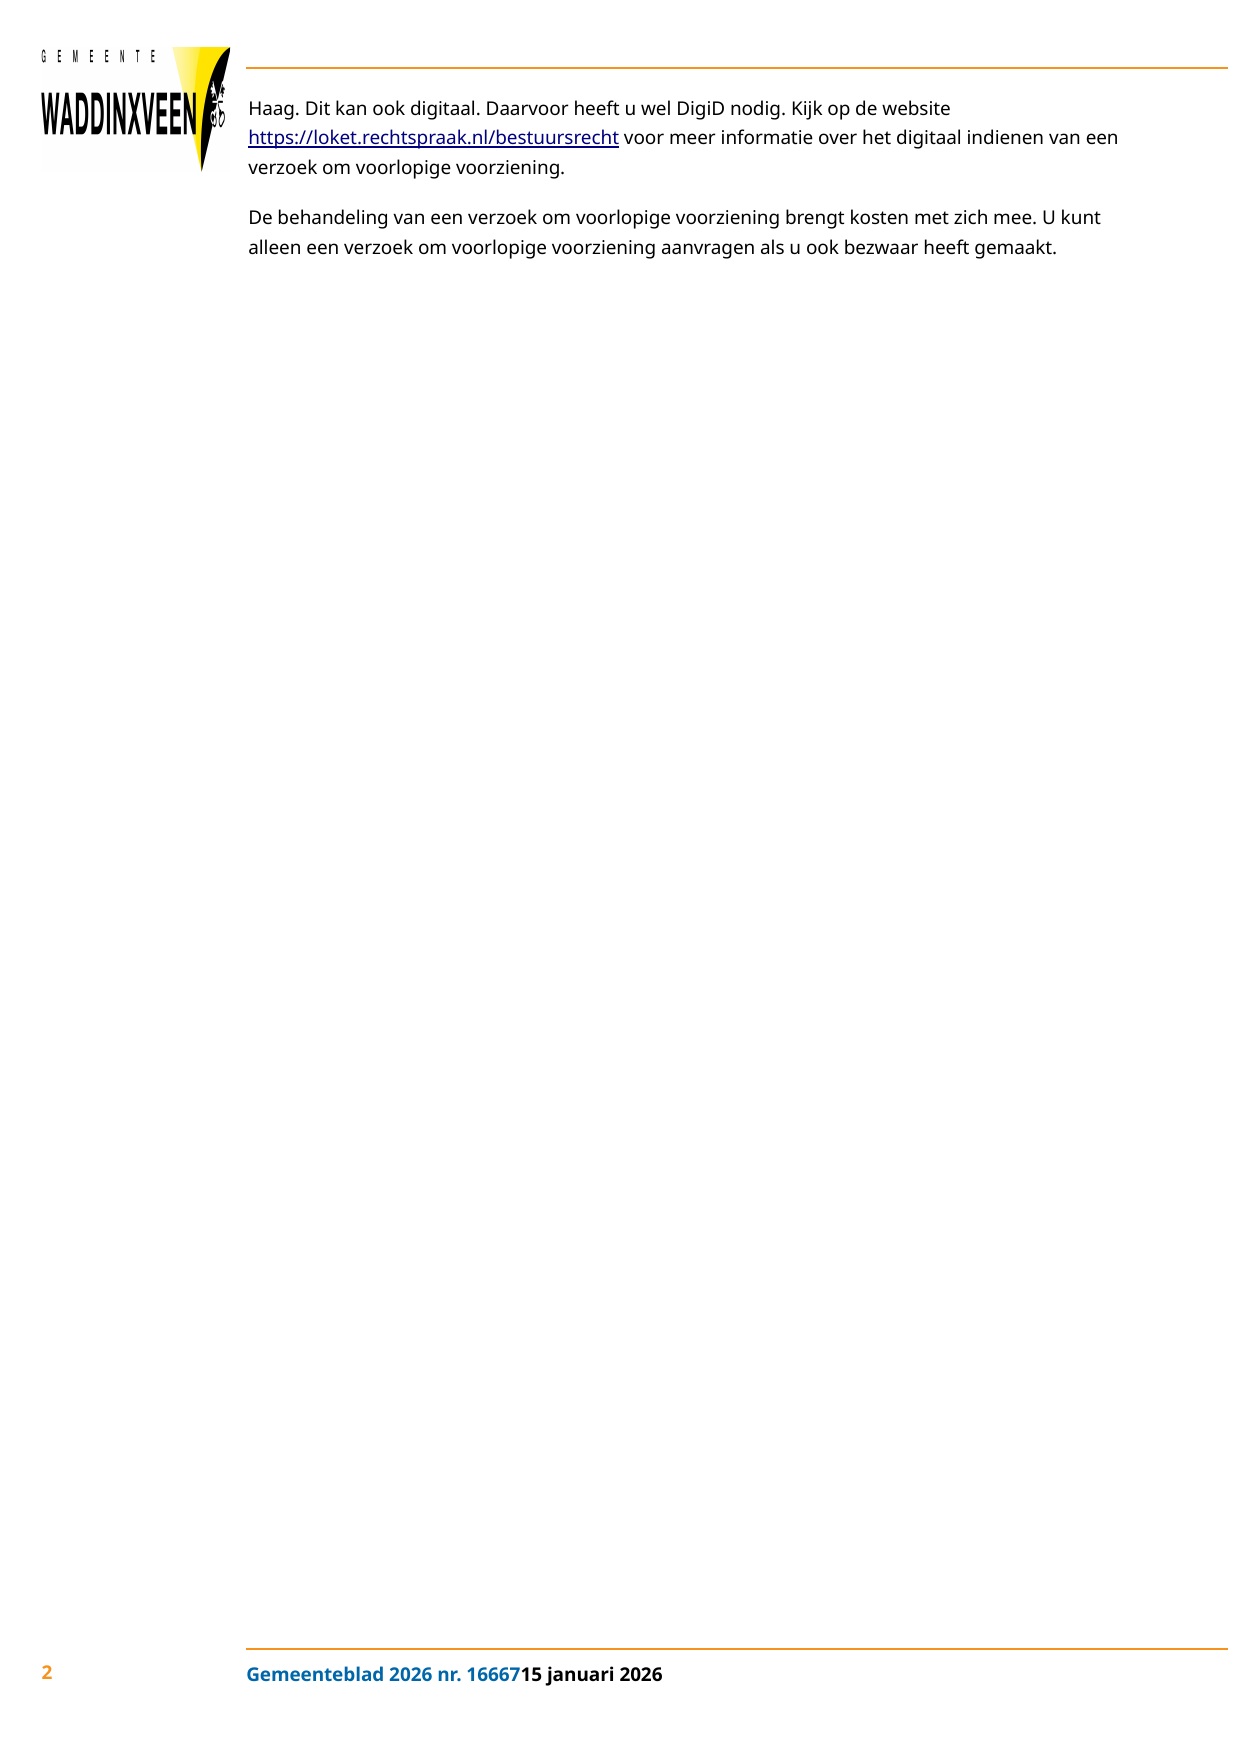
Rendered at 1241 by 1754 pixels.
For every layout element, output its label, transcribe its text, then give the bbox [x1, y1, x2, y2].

text De behandeling van een verzoek om voorlopige voorziening brengt kosten met zich mee. U kunt alleen een verzoek om voorlopige voorziening aanvragen als u ook bezwaar heeft gemaakt. [248, 204, 1152, 260]
picture [41, 47, 231, 172]
text Haag. Dit kan ook digitaal. Daarvoor heeft u wel DigiD nodig. Kijk op de website https://loket.rechtspraak.nl/bestuursrecht voor meer informatie over het digitaal indienen van een verzoek om voorlopige voorziening. [248, 95, 1152, 180]
